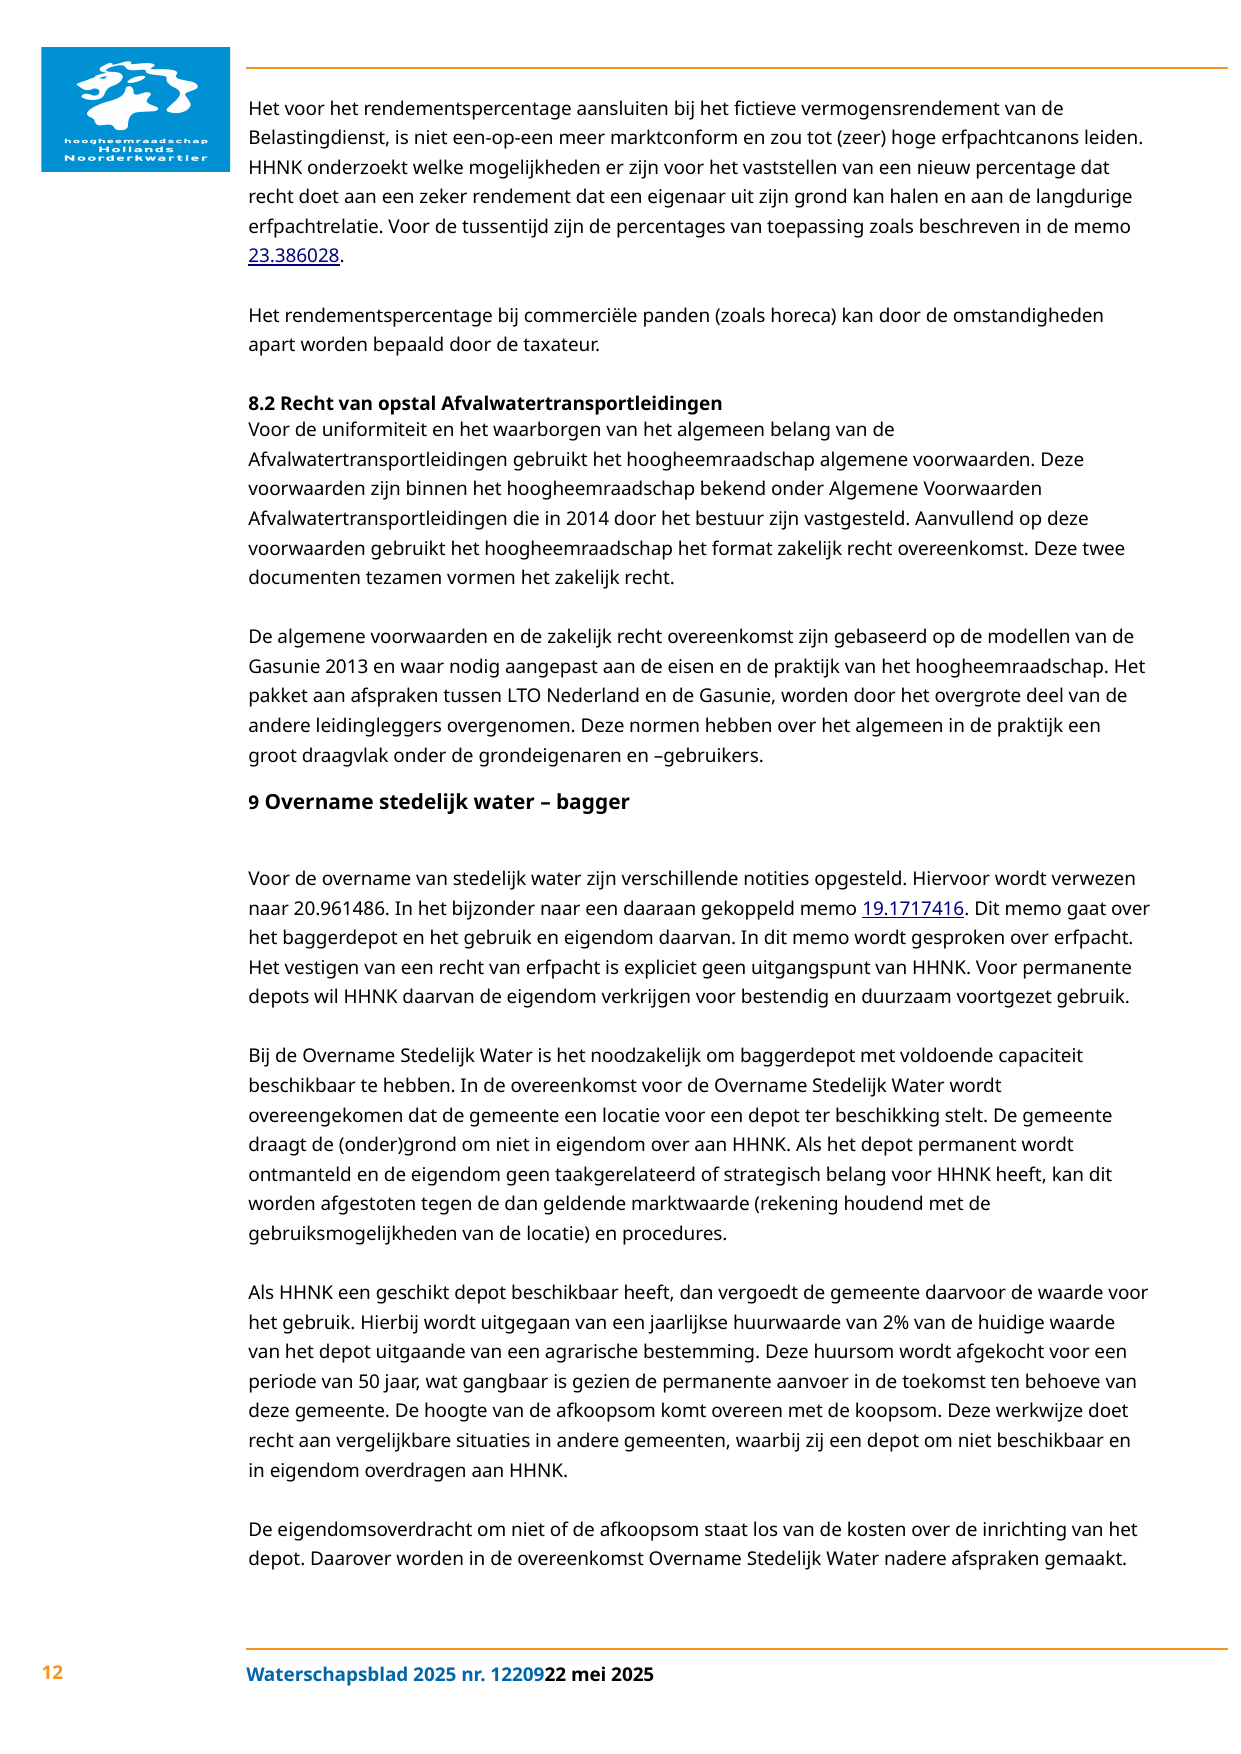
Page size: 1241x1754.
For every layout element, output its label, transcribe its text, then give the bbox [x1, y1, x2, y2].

text Het rendementspercentage bij commerciële panden (zoals horeca) kan door de omstandigheden apart worden bepaald door de taxateur. [248, 302, 1152, 357]
picture [88, 87, 157, 130]
text De eigendomsoverdracht om niet of de afkoopsom staat los van de kosten over de inrichting van het depot. Daarover worden in de overeenkomst Overname Stedelijk Water nadere afspraken gemaakt. [248, 1516, 1152, 1571]
picture [78, 64, 122, 99]
picture [129, 76, 144, 82]
text De algemene voorwaarden en de zakelijk recht overeenkomst zijn gebaseerd op de modellen van de Gasunie 2013 en waar nodig aangepast aan de eisen en de praktijk van het hoogheemraadschap. Het pakket aan afspraken tussen LTO Nederland en de Gasunie, worden door het overgrote deel van de andere leidingleggers overgenomen. Deze normen hebben over het algemeen in de praktijk een groot draagvlak onder de grondeigenaren en –gebruikers. [248, 623, 1152, 767]
text Voor de overname van stedelijk water zijn verschillende notities opgesteld. Hiervoor wordt verwezen naar 20.961486. In het bijzonder naar een daaraan gekoppeld memo 19.1717416. Dit memo gaat over het baggerdepot en het gebruik en eigendom daarvan. In dit memo wordt gesproken over erfpacht. Het vestigen van een recht van erfpacht is expliciet geen uitgangspunt van HHNK. Voor permanente depots wil HHNK daarvan de eigendom verkrijgen voor bestendig en duurzaam voortgezet gebruik. [248, 865, 1152, 1009]
text 8.2 Recht van opstal Afvalwatertransportleidingen [248, 391, 1152, 416]
text Het voor het rendementspercentage aansluiten bij het fictieve vermogensrendement van de Belastingdienst, is niet een-op-een meer marktconform en zou tot (zeer) hoge erfpachtcanons leiden. HHNK onderzoekt welke mogelijkheden er zijn voor het vaststellen van een nieuw percentage dat recht doet aan een zeker rendement dat een eigenaar uit zijn grond kan halen en aan de langdurige erfpachtrelatie. Voor de tussentijd zijn de percentages van toepassing zoals beschreven in de memo 23.386028. [248, 95, 1152, 268]
text Als HHNK een geschikt depot beschikbaar heeft, dan vergoedt de gemeente daarvoor de waarde voor het gebruik. Hierbij wordt uitgegaan van een jaarlijkse huurwaarde van 2% van de huidige waarde van het depot uitgaande van een agrarische bestemming. Deze huursom wordt afgekocht voor een periode van 50 jaar, wat gangbaar is gezien de permanente aanvoer in de toekomst ten behoeve van deze gemeente. De hoogte van de afkoopsom komt overeen met de koopsom. Deze werkwijze doet recht aan vergelijkbare situaties in andere gemeenten, waarbij zij een depot om niet beschikbaar en in eigendom overdragen aan HHNK. [248, 1279, 1152, 1482]
text Bij de Overname Stedelijk Water is het noodzakelijk om baggerdepot met voldoende capaciteit beschikbaar te hebben. In de overeenkomst voor de Overname Stedelijk Water wordt overeengekomen dat de gemeente een locatie voor een depot ter beschikking stelt. De gemeente draagt de (onder)grond om niet in eigendom over aan HHNK. Als het depot permanent wordt ontmanteld en de eigendom geen taakgerelateerd of strategisch belang voor HHNK heeft, kan dit worden afgestoten tegen de dan geldende marktwaarde (rekening houdend met de gebruiksmogelijkheden van de locatie) en procedures. [248, 1043, 1152, 1246]
picture [118, 62, 197, 112]
text Voor de uniformiteit en het waarborgen van het algemeen belang van de Afvalwatertransportleidingen gebruikt het hoogheemraadschap algemene voorwaarden. Deze voorwaarden zijn binnen het hoogheemraadschap bekend onder Algemene Voorwaarden Afvalwatertransportleidingen die in 2014 door het bestuur zijn vastgesteld. Aanvullend op deze voorwaarden gebruikt het hoogheemraadschap het format zakelijk recht overeenkomst. Deze twee documenten tezamen vormen het zakelijk recht. [248, 416, 1152, 590]
text 9 Overname stedelijk water – bagger [248, 787, 1152, 816]
